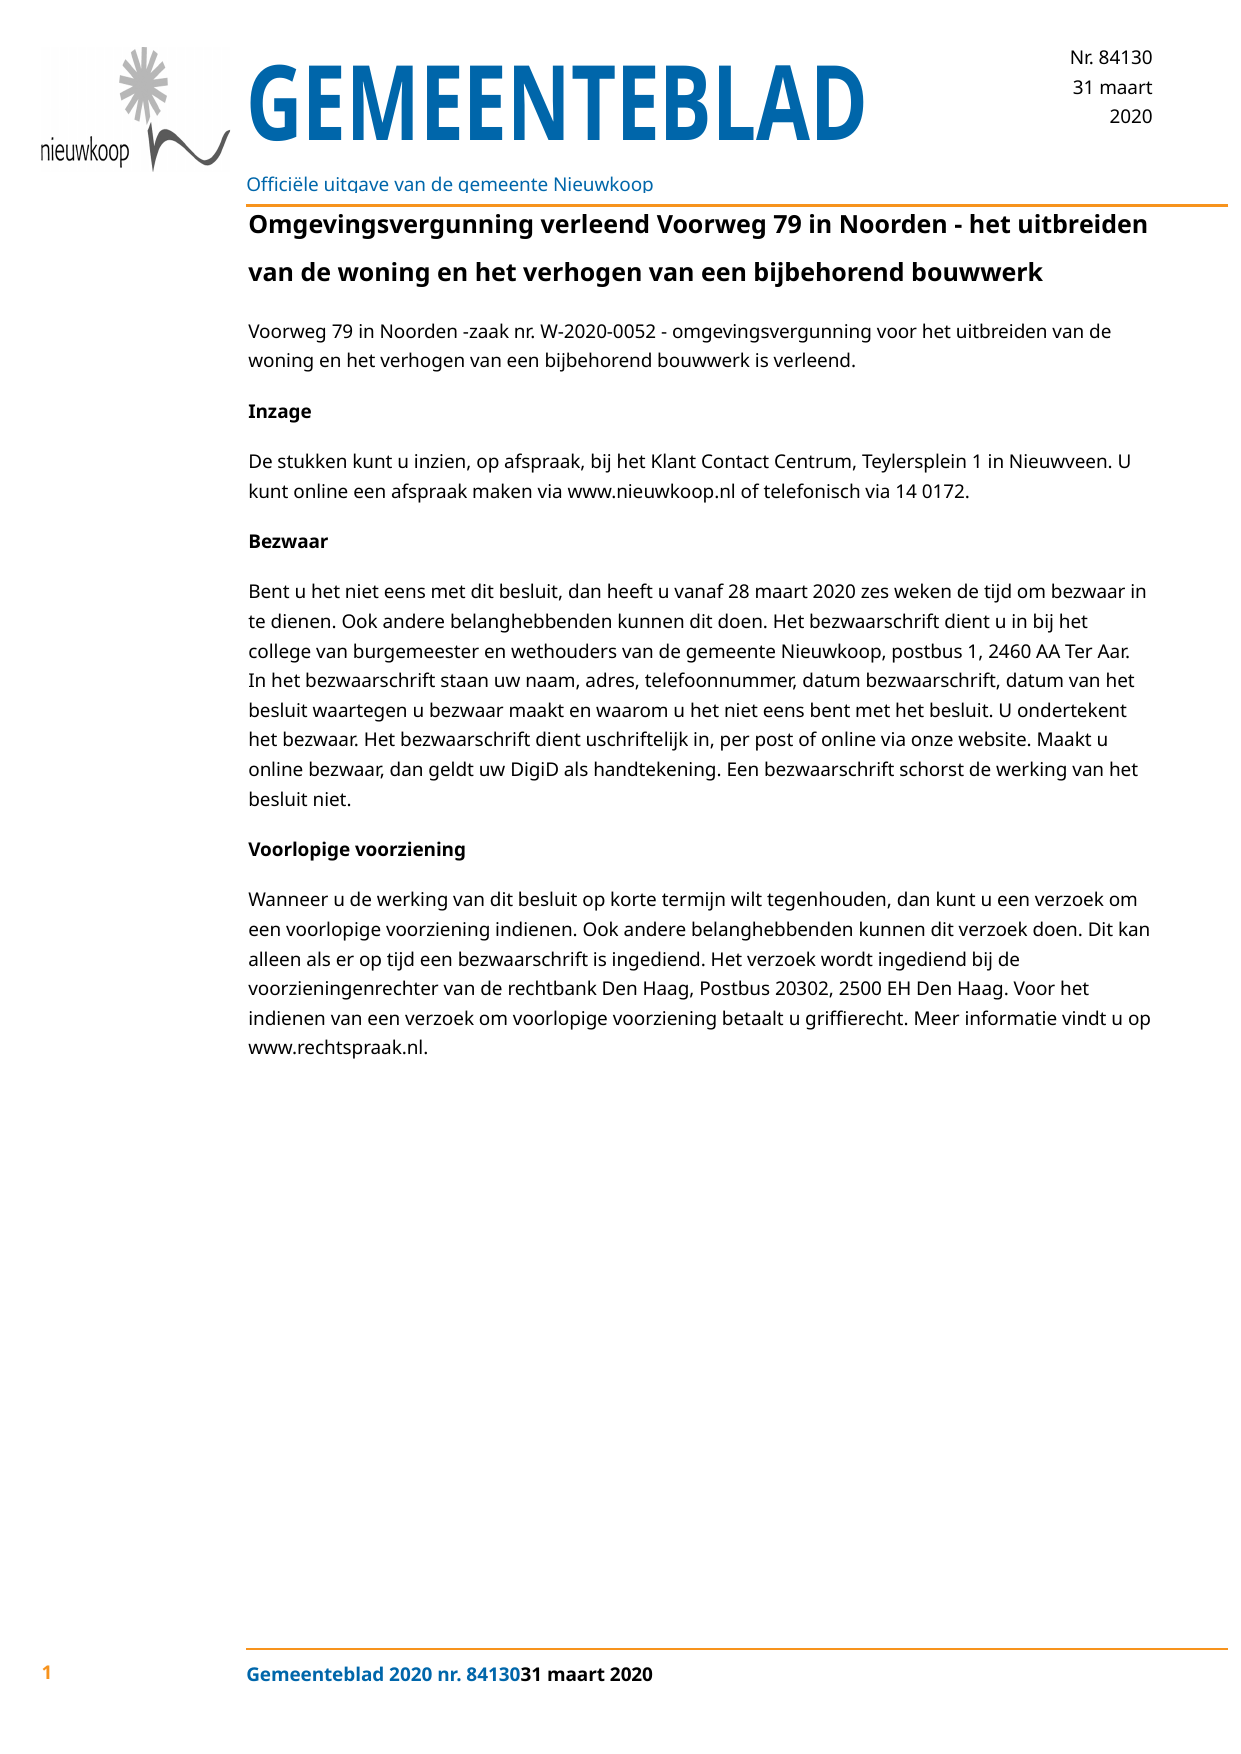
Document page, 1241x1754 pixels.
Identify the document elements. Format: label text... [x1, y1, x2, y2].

picture [41, 47, 231, 172]
text Omgevingsvergunning verleend Voorweg 79 in Noorden - het uitbreiden van de woning en het verhogen van een bijbehorend bouwwerk [248, 207, 1152, 288]
text Voorweg 79 in Noorden -zaak nr. W-2020-0052 - omgevingsvergunning voor het uitbreiden van de woning en het verhogen van een bijbehorend bouwwerk is verleend. [248, 318, 1152, 373]
text Bent u het niet eens met dit besluit, dan heeft u vanaf 28 maart 2020 zes weken de tijd om bezwaar in te dienen. Ook andere belanghebbenden kunnen dit doen. Het bezwaarschrift dient u in bij het college van burgemeester en wethouders van de gemeente Nieuwkoop, postbus 1, 2460 AA Ter Aar. In het bezwaarschrift staan uw naam, adres, telefoonnummer, datum bezwaarschrift, datum van het besluit waartegen u bezwaar maakt en waarom u het niet eens bent met het besluit. U ondertekent het bezwaar. Het bezwaarschrift dient uschriftelijk in, per post of online via onze website. Maakt u online bezwaar, dan geldt uw DigiD als handtekening. Een bezwaarschrift schorst de werking van het besluit niet. [248, 579, 1152, 812]
text Voorlopige voorziening [248, 836, 1152, 862]
text Inzage [248, 398, 1152, 424]
text De stukken kunt u inzien, op afspraak, bij het Klant Contact Centrum, Teylersplein 1 in Nieuwveen. U kunt online een afspraak maken via www.nieuwkoop.nl of telefonisch via 14 0172. [248, 448, 1152, 504]
text Wanneer u de werking van dit besluit op korte termijn wilt tegenhouden, dan kunt u een verzoek om een voorlopige voorziening indienen. Ook andere belanghebbenden kunnen dit verzoek doen. Dit kan alleen als er op tijd een bezwaarschrift is ingediend. Het verzoek wordt ingediend bij de voorzieningenrechter van de rechtbank Den Haag, Postbus 20302, 2500 EH Den Haag. Voor het indienen van een verzoek om voorlopige voorziening betaalt u griffierecht. Meer informatie vindt u op www.rechtspraak.nl. [248, 887, 1152, 1060]
text Bezwaar [248, 528, 1152, 554]
